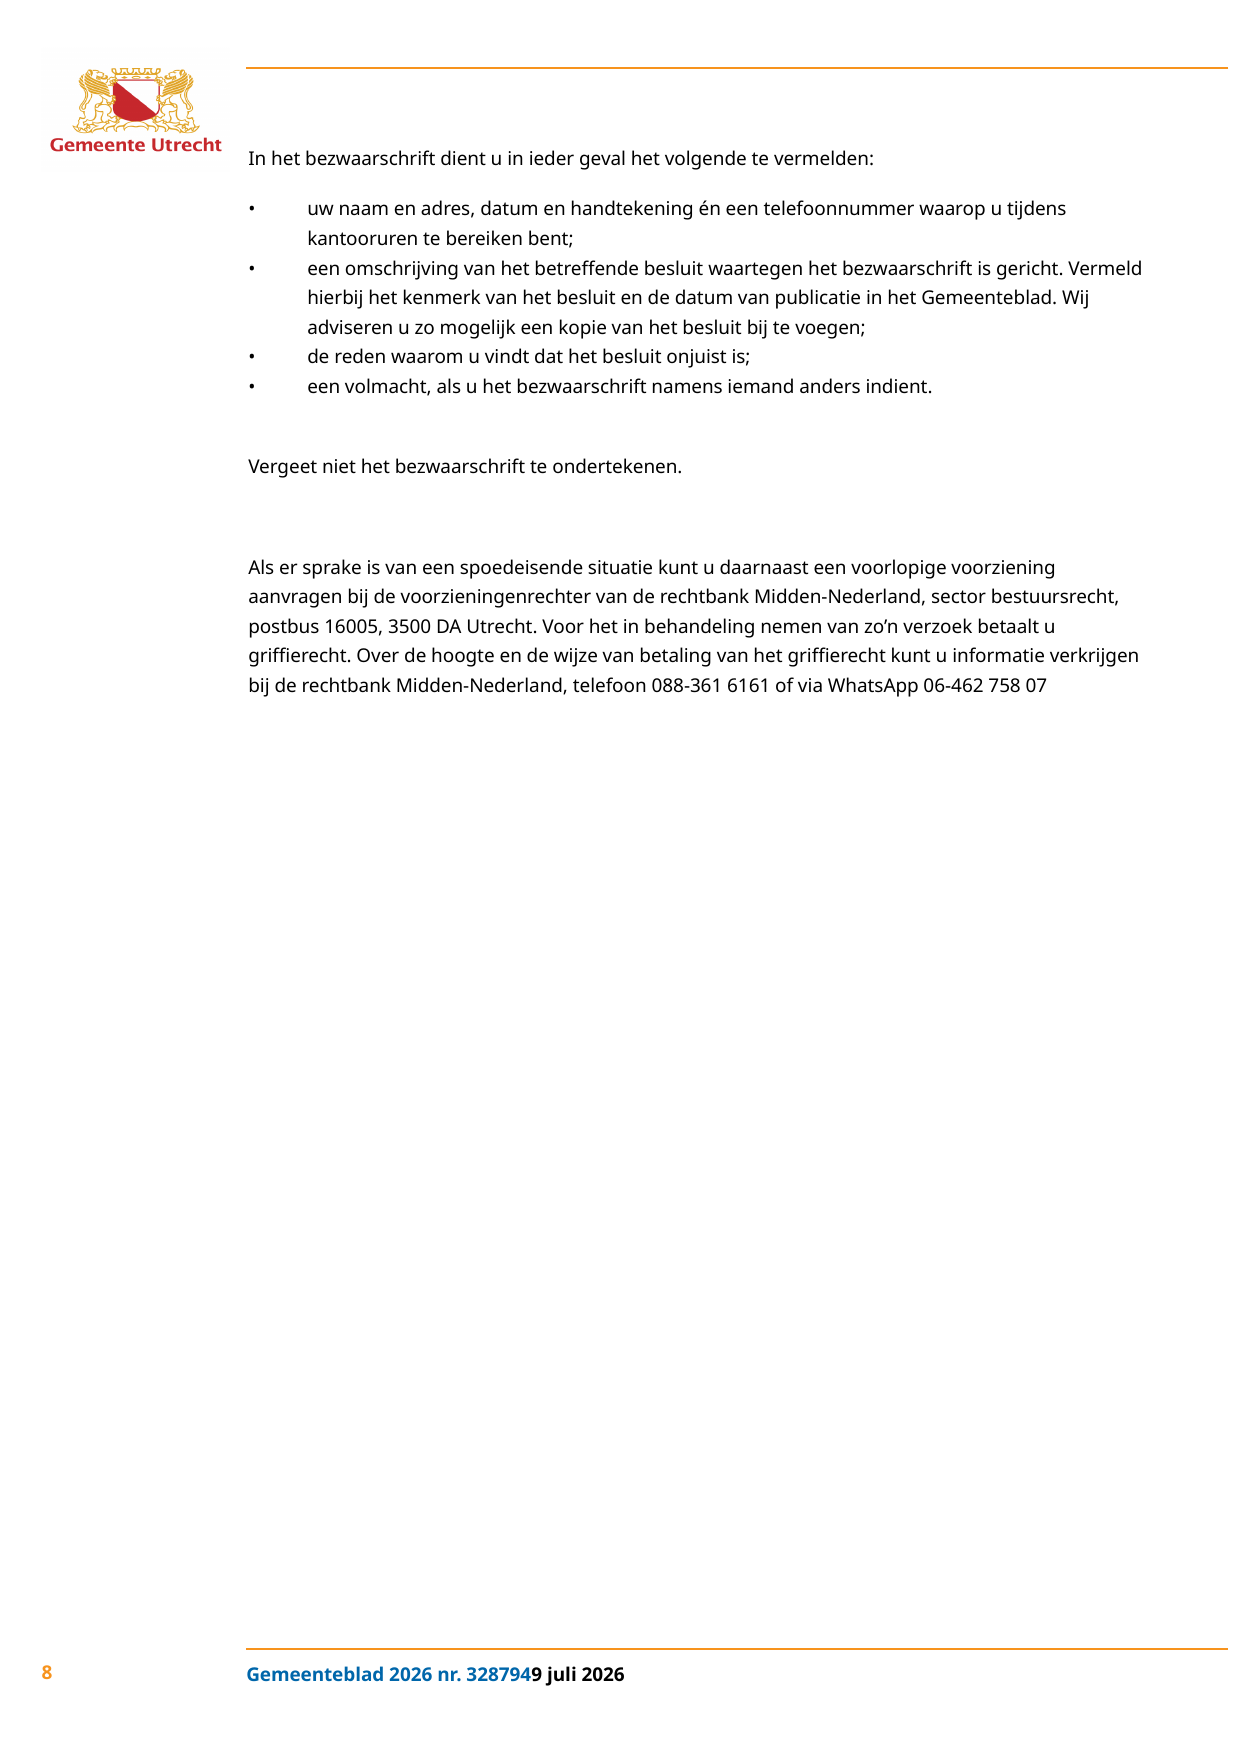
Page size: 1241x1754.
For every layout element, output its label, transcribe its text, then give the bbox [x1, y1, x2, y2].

list de reden waarom u vindt dat het besluit onjuist is; [248, 343, 1152, 369]
list een omschrijving van het betreffende besluit waartegen het bezwaarschrift is gericht. Vermeld hierbij het kenmerk van het besluit en de datum van publicatie in het Gemeenteblad. Wij adviseren u zo mogelijk een kopie van het besluit bij te voegen; [248, 255, 1152, 340]
list uw naam en adres, datum en handtekening én een telefoonnummer waarop u tijdens kantooruren te bereiken bent; [248, 196, 1152, 251]
text Als er sprake is van een spoedeisende situatie kunt u daarnaast een voorlopige voorziening aanvragen bij de voorzieningenrechter van de rechtbank Midden-Nederland, sector bestuursrecht, postbus 16005, 3500 DA Utrecht. Voor het in behandeling nemen van zo’n verzoek betaalt u griffierecht. Over de hoogte en de wijze van betaling van het griffierecht kunt u informatie verkrijgen bij de rechtbank Midden-Nederland, telefoon 088-361 6161 of via WhatsApp 06-462 758 07 [248, 554, 1152, 698]
text Vergeet niet het bezwaarschrift te ondertekenen. [248, 453, 1152, 479]
picture [41, 47, 231, 172]
text In het bezwaarschrift dient u in ieder geval het volgende te vermelden: [248, 145, 1152, 171]
list een volmacht, als u het bezwaarschrift namens iemand anders indient. [248, 373, 1152, 399]
